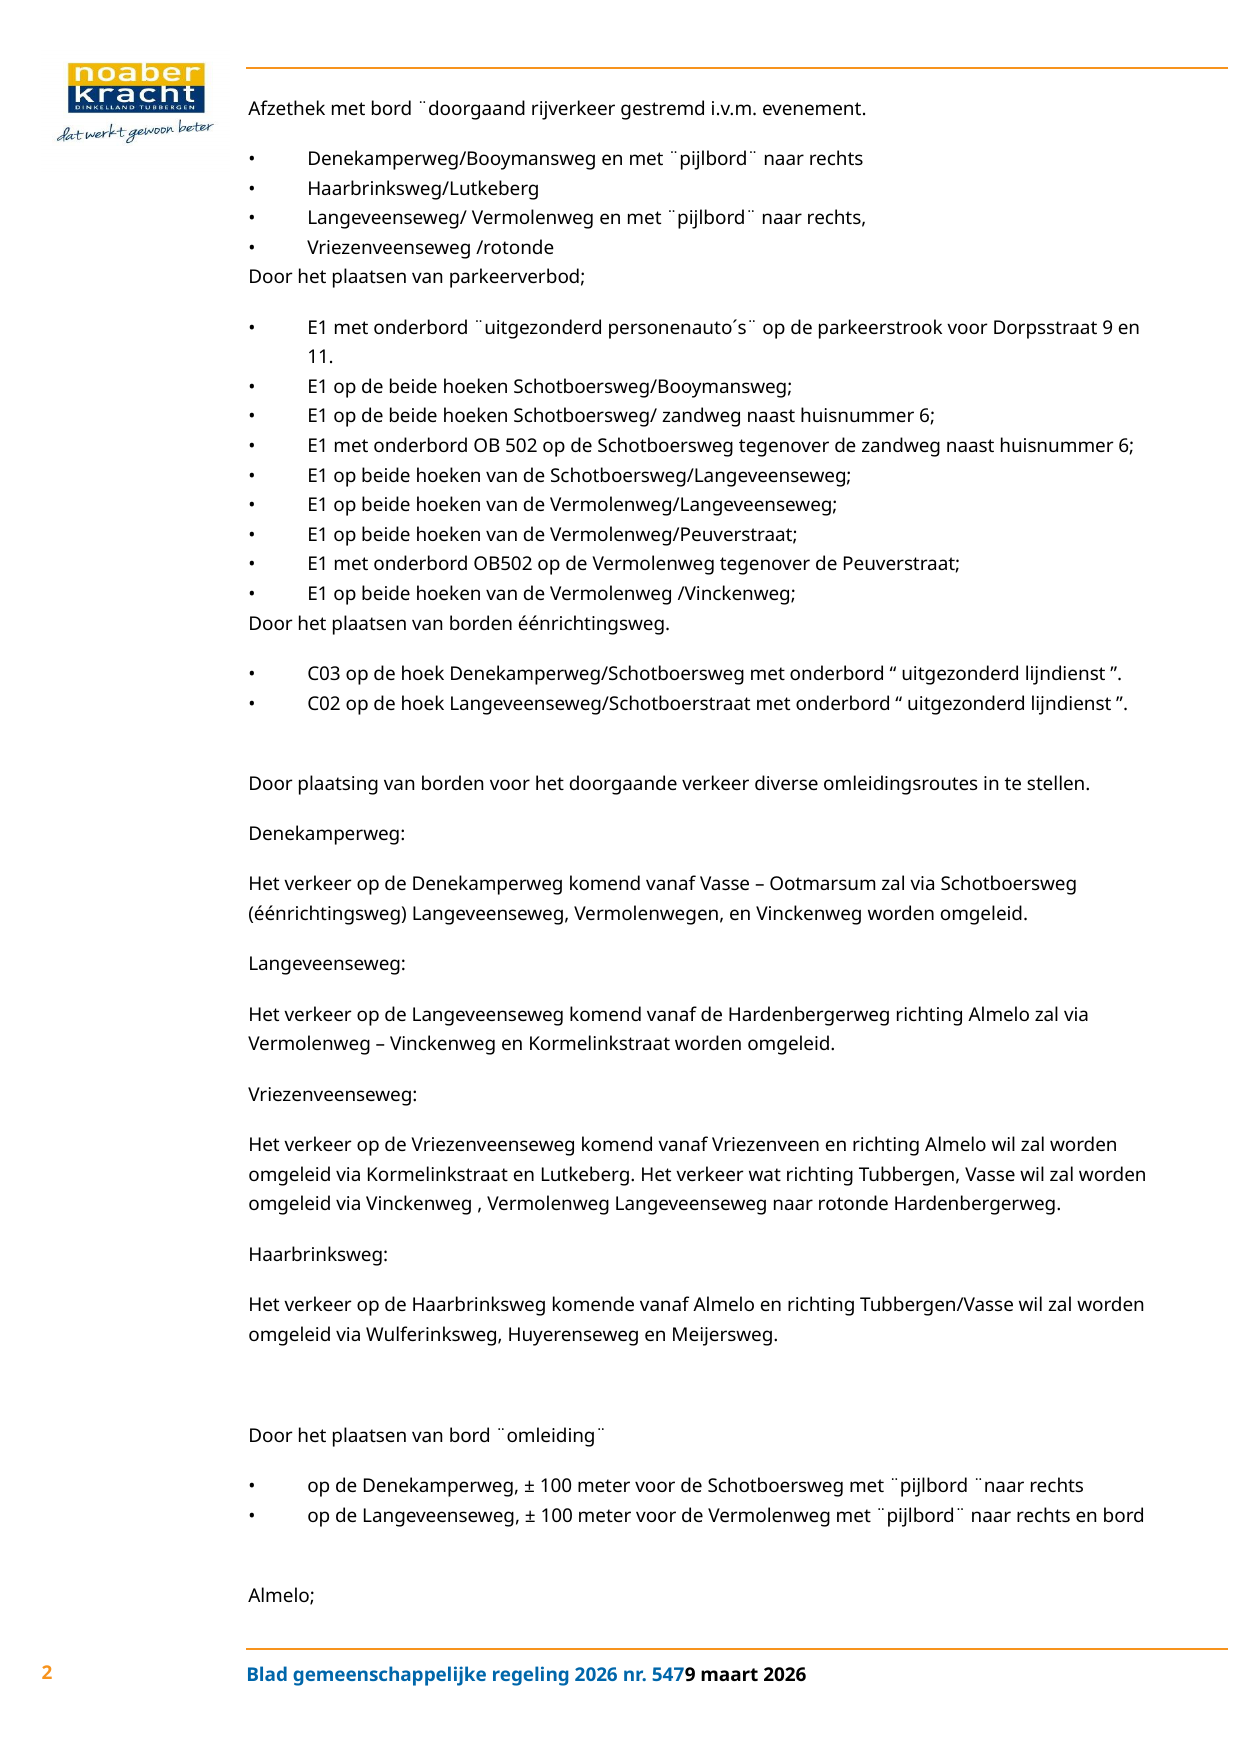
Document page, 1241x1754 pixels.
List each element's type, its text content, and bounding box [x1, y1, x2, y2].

list Haarbrinksweg/Lutkeberg [248, 175, 1152, 201]
text Het verkeer op de Denekamperweg komend vanaf Vasse – Ootmarsum zal via Schotboersweg (éénrichtingsweg) Langeveenseweg, Vermolenwegen, en Vinckenweg worden omgeleid. [248, 871, 1152, 926]
list E1 op beide hoeken van de Schotboersweg/Langeveenseweg; [248, 462, 1152, 488]
text Het verkeer op de Haarbrinksweg komende vanaf Almelo en richting Tubbergen/Vasse wil zal worden omgeleid via Wulferinksweg, Huyerenseweg en Meijersweg. [248, 1291, 1152, 1347]
text Het verkeer op de Vriezenveenseweg komend vanaf Vriezenveen en richting Almelo wil zal worden omgeleid via Kormelinkstraat en Lutkeberg. Het verkeer wat richting Tubbergen, Vasse wil zal worden omgeleid via Vinckenweg , Vermolenweg Langeveenseweg naar rotonde Hardenbergerweg. [248, 1131, 1152, 1216]
list Vriezenveenseweg /rotonde [248, 234, 1152, 260]
list E1 met onderbord OB502 op de Vermolenweg tegenover de Peuverstraat; [248, 551, 1152, 576]
picture [41, 47, 231, 172]
list E1 op beide hoeken van de Vermolenweg/Langeveenseweg; [248, 491, 1152, 517]
text Door het plaatsen van parkeerverbod; [248, 263, 1152, 289]
list E1 met onderbord ¨uitgezonderd personenauto´s¨ op de parkeerstrook voor Dorpsstraat 9 en 11. [248, 314, 1152, 369]
list E1 op de beide hoeken Schotboersweg/Booymansweg; [248, 373, 1152, 399]
list E1 op de beide hoeken Schotboersweg/ zandweg naast huisnummer 6; [248, 403, 1152, 428]
list C02 op de hoek Langeveenseweg/Schotboerstraat met onderbord “ uitgezonderd lijndienst ”. [248, 690, 1152, 716]
list op de Langeveenseweg, ± 100 meter voor de Vermolenweg met ¨pijlbord¨ naar rechts en bord [248, 1502, 1152, 1528]
text Het verkeer op de Langeveenseweg komend vanaf de Hardenbergerweg richting Almelo zal via Vermolenweg – Vinckenweg en Kormelinkstraat worden omgeleid. [248, 1001, 1152, 1056]
list Denekamperweg/Booymansweg en met ¨pijlbord¨ naar rechts [248, 145, 1152, 171]
list E1 op beide hoeken van de Vermolenweg /Vinckenweg; [248, 580, 1152, 606]
text Door het plaatsen van bord ¨omleiding¨ [248, 1422, 1152, 1448]
text Haarbrinksweg: [248, 1241, 1152, 1267]
text Almelo; [248, 1582, 1152, 1608]
text Vriezenveenseweg: [248, 1081, 1152, 1107]
text Door plaatsing van borden voor het doorgaande verkeer diverse omleidingsroutes in te stellen. [248, 770, 1152, 796]
list C03 op de hoek Denekamperweg/Schotboersweg met onderbord “ uitgezonderd lijndienst ”. [248, 660, 1152, 686]
list E1 op beide hoeken van de Vermolenweg/Peuverstraat; [248, 521, 1152, 547]
list op de Denekamperweg, ± 100 meter voor de Schotboersweg met ¨pijlbord ¨naar rechts [248, 1472, 1152, 1498]
text Langeveenseweg: [248, 951, 1152, 976]
list Langeveenseweg/ Vermolenweg en met ¨pijlbord¨ naar rechts, [248, 204, 1152, 230]
text Denekamperweg: [248, 820, 1152, 846]
text Door het plaatsen van borden éénrichtingsweg. [248, 610, 1152, 636]
list E1 met onderbord OB 502 op de Schotboersweg tegenover de zandweg naast huisnummer 6; [248, 432, 1152, 458]
text Afzethek met bord ¨doorgaand rijverkeer gestremd i.v.m. evenement. [248, 95, 1152, 121]
